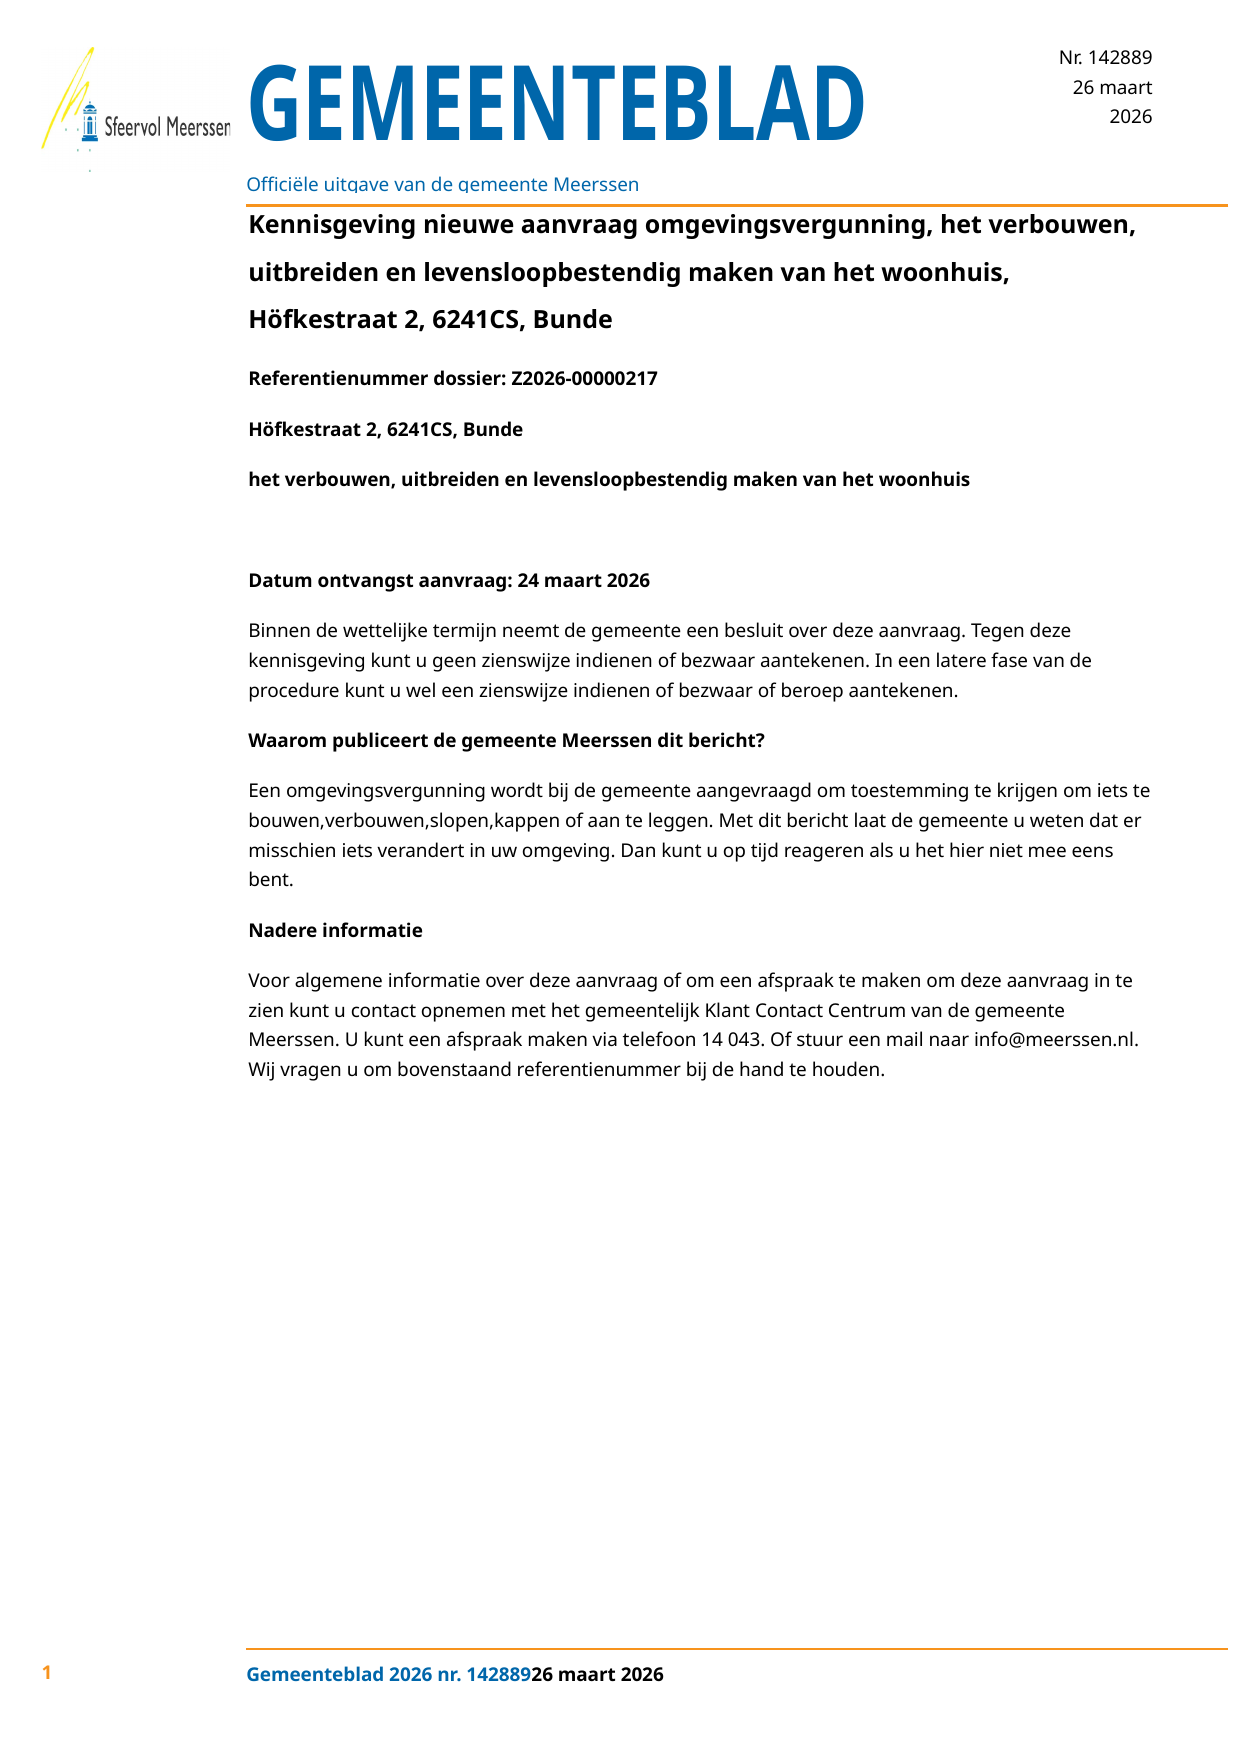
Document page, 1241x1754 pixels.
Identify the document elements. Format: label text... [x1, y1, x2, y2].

text Kennisgeving nieuwe aanvraag omgevingsvergunning, het verbouwen, uitbreiden en levensloopbestendig maken van het woonhuis, Höfkestraat 2, 6241CS, Bunde [248, 207, 1152, 336]
text Binnen de wettelijke termijn neemt de gemeente een besluit over deze aanvraag. Tegen deze kennisgeving kunt u geen zienswijze indienen of bezwaar aantekenen. In een latere fase van de procedure kunt u wel een zienswijze indienen of bezwaar of beroep aantekenen. [248, 618, 1152, 702]
text Nadere informatie [248, 917, 1152, 942]
text Waarom publiceert de gemeente Meerssen dit bericht? [248, 727, 1152, 753]
text Voor algemene informatie over deze aanvraag of om een afspraak te maken om deze aanvraag in te zien kunt u contact opnemen met het gemeentelijk Klant Contact Centrum van de gemeente Meerssen. U kunt een afspraak maken via telefoon 14 043. Of stuur een mail naar info@meerssen.nl. Wij vragen u om bovenstaand referentienummer bij de hand te houden. [248, 967, 1152, 1082]
text Datum ontvangst aanvraag: 24 maart 2026 [248, 567, 1152, 593]
text Een omgevingsvergunning wordt bij de gemeente aangevraagd om toestemming te krijgen om iets te bouwen,verbouwen,slopen,kappen of aan te leggen. Met dit bericht laat de gemeente u weten dat er misschien iets verandert in uw omgeving. Dan kunt u op tijd reageren als u het hier niet mee eens bent. [248, 778, 1152, 892]
text het verbouwen, uitbreiden en levensloopbestendig maken van het woonhuis [248, 466, 1152, 492]
text Höfkestraat 2, 6241CS, Bunde [248, 416, 1152, 442]
text Referentienummer dossier: Z2026-00000217 [248, 366, 1152, 391]
picture [41, 47, 231, 172]
